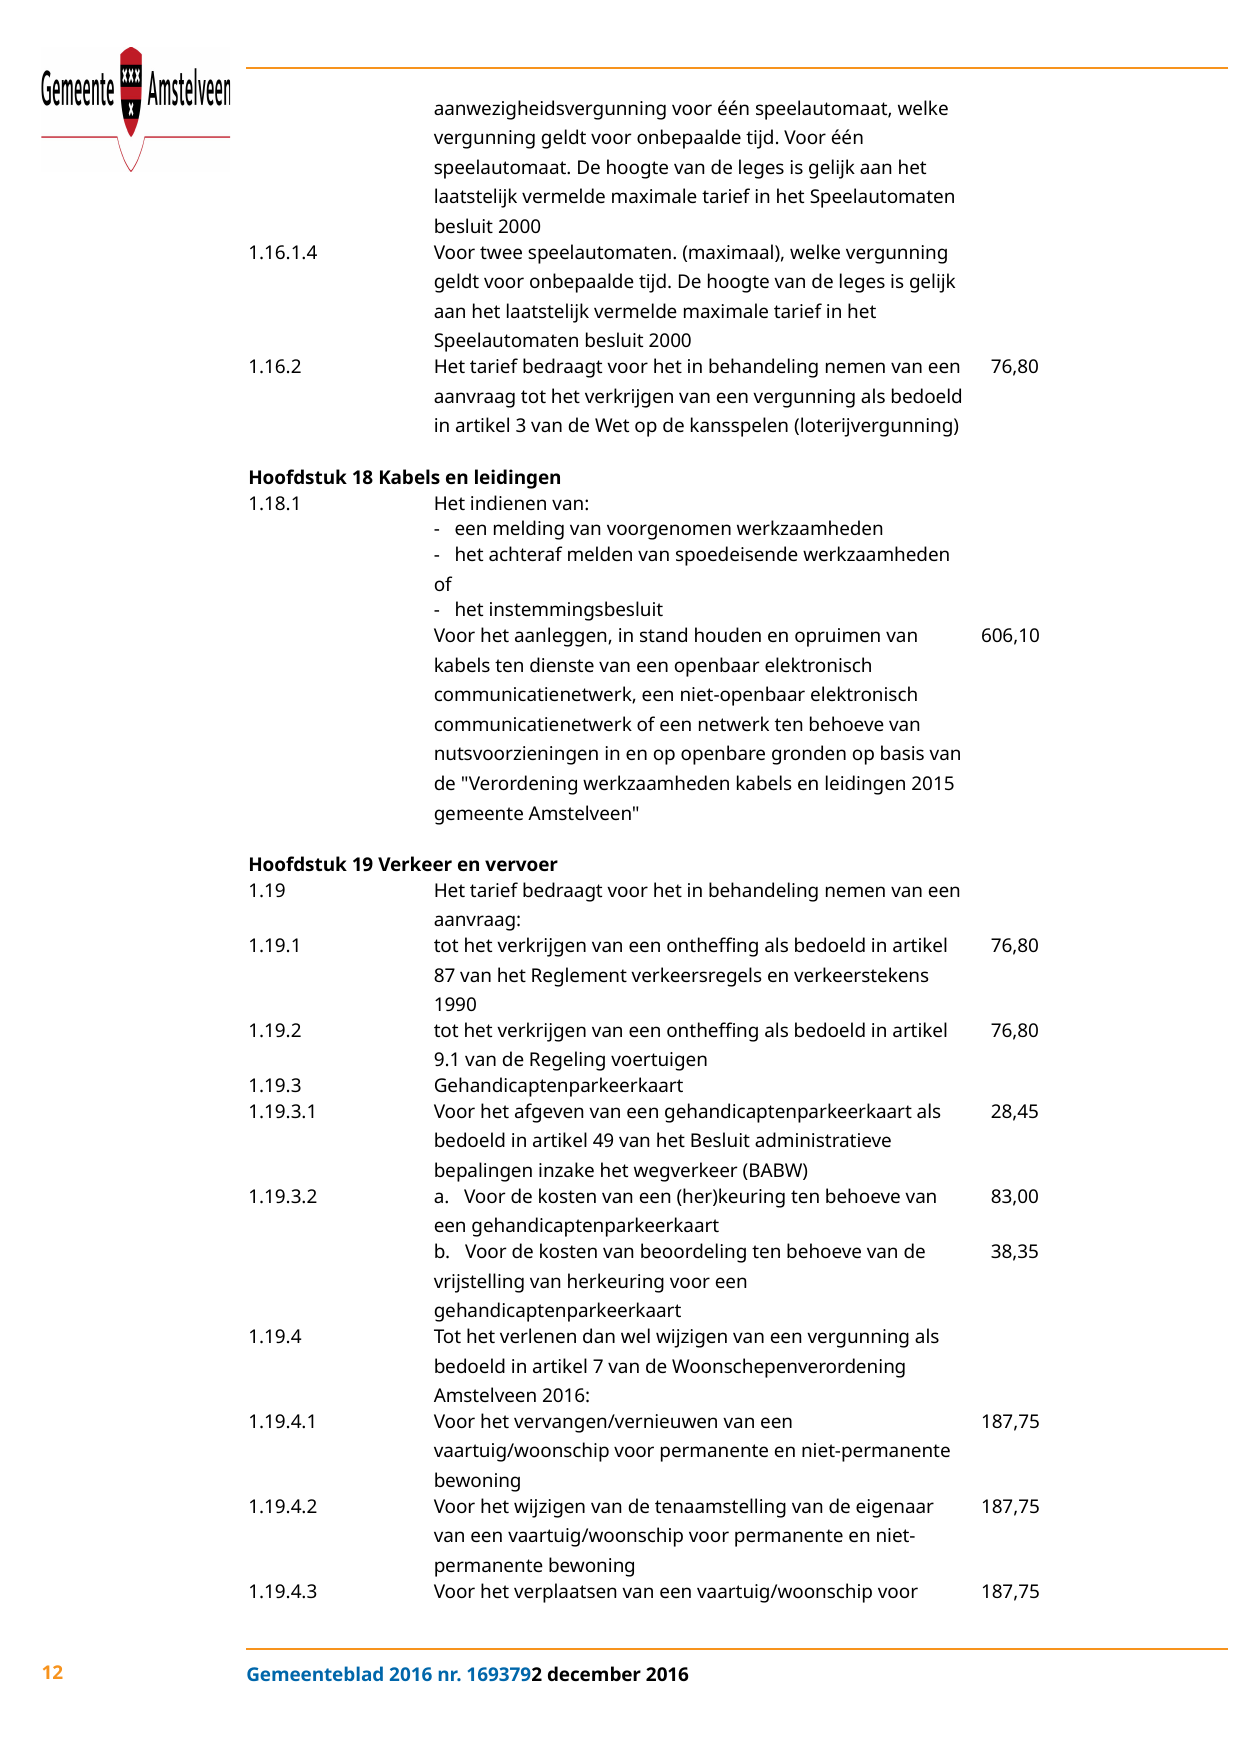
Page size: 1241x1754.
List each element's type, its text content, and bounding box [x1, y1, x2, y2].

table_cell [966, 541, 1152, 596]
table_cell 1.19.4.2 [248, 1493, 433, 1578]
table_cell Het indienen van: [434, 490, 966, 515]
table_cell 187,75 [966, 1493, 1152, 1578]
table_cell [248, 1238, 433, 1323]
table_cell 28,45 [966, 1098, 1152, 1183]
table_cell b. Voor de kosten van beoordeling ten behoeve van de vrijstelling van herkeuring voor een gehandicaptenparkeerkaart [434, 1238, 966, 1323]
table_cell [248, 515, 433, 541]
table_cell 1.19.4 [248, 1323, 433, 1408]
table_cell [966, 515, 1152, 541]
table_cell - een melding van voorgenomen werkzaamheden [434, 515, 966, 541]
table_cell [966, 490, 1152, 515]
table_cell [966, 877, 1152, 932]
table_cell Voor het vervangen/vernieuwen van een vaartuig/woonschip voor permanente en niet-permanente bewoning [434, 1408, 966, 1493]
table_cell 76,80 [966, 932, 1152, 1017]
table_cell 1.16.2 [248, 353, 433, 438]
table_cell 1.18.1 [248, 490, 433, 515]
table_cell Hoofdstuk 19 Verkeer en vervoer [248, 851, 1152, 877]
table_cell 76,80 [966, 1017, 1152, 1072]
table_cell Voor het verplaatsen van een vaartuig/woonschip voor [434, 1578, 966, 1604]
table_cell 187,75 [966, 1578, 1152, 1604]
table_cell [966, 1073, 1152, 1098]
table_cell - het instemmingsbesluit [434, 596, 966, 622]
table_cell [966, 95, 1152, 239]
table_cell 606,10 [966, 622, 1152, 825]
table_cell Hoofdstuk 18 Kabels en leidingen [248, 464, 1152, 490]
table_cell 1.19.3 [248, 1073, 433, 1098]
table_cell tot het verkrijgen van een ontheffing als bedoeld in artikel 9.1 van de Regeling voertuigen [434, 1017, 966, 1072]
table_cell 76,80 [966, 353, 1152, 438]
table_cell 1.19.3.1 [248, 1098, 433, 1183]
table_cell Tot het verlenen dan wel wijzigen van een vergunning als bedoeld in artikel 7 van de Woonschepenverordening Amstelveen 2016: [434, 1323, 966, 1408]
table_cell 1.19.2 [248, 1017, 433, 1072]
table_cell [966, 596, 1152, 622]
table_cell Het tarief bedraagt voor het in behandeling nemen van een aanvraag tot het verkrijgen van een vergunning als bedoeld in artikel 3 van de Wet op de kansspelen (loterijvergunning) [434, 353, 966, 438]
table_cell Gehandicaptenparkeerkaart [434, 1073, 966, 1098]
table_cell [248, 596, 433, 622]
table_cell 83,00 [966, 1183, 1152, 1238]
table_cell [248, 825, 1152, 851]
table_cell 1.19 [248, 877, 433, 932]
table_cell [248, 95, 433, 239]
table_cell 38,35 [966, 1238, 1152, 1323]
table_cell - het achteraf melden van spoedeisende werkzaamheden of [434, 541, 966, 596]
table_cell [966, 1323, 1152, 1408]
table_cell Voor het afgeven van een gehandicaptenparkeerkaart als bedoeld in artikel 49 van het Besluit administratieve bepalingen inzake het wegverkeer (BABW) [434, 1098, 966, 1183]
table_cell [248, 438, 1152, 464]
table_cell Voor het wijzigen van de tenaamstelling van de eigenaar van een vaartuig/woonschip voor permanente en niet-permanente bewoning [434, 1493, 966, 1578]
table_cell [248, 541, 433, 596]
table_cell 187,75 [966, 1408, 1152, 1493]
table_cell tot het verkrijgen van een ontheffing als bedoeld in artikel 87 van het Reglement verkeersregels en verkeerstekens 1990 [434, 932, 966, 1017]
table_cell [966, 239, 1152, 353]
table_cell 1.19.3.2 [248, 1183, 433, 1238]
table_cell Het tarief bedraagt voor het in behandeling nemen van een aanvraag: [434, 877, 966, 932]
table_cell 1.16.1.4 [248, 239, 433, 353]
table_cell [248, 622, 433, 825]
table_cell 1.19.4.1 [248, 1408, 433, 1493]
picture [41, 47, 231, 172]
table_cell aanwezigheidsvergunning voor één speelautomaat, welke vergunning geldt voor onbepaalde tijd. Voor één speelautomaat. De hoogte van de leges is gelijk aan het laatstelijk vermelde maximale tarief in het Speelautomaten besluit 2000 [434, 95, 966, 239]
table_cell 1.19.1 [248, 932, 433, 1017]
table_cell 1.19.4.3 [248, 1578, 433, 1604]
table_cell a. Voor de kosten van een (her)keuring ten behoeve van een gehandicaptenparkeerkaart [434, 1183, 966, 1238]
table_cell Voor twee speelautomaten. (maximaal), welke vergunning geldt voor onbepaalde tijd. De hoogte van de leges is gelijk aan het laatstelijk vermelde maximale tarief in het Speelautomaten besluit 2000 [434, 239, 966, 353]
table_cell Voor het aanleggen, in stand houden en opruimen van kabels ten dienste van een openbaar elektronisch communicatienetwerk, een niet-openbaar elektronisch communicatienetwerk of een netwerk ten behoeve van nutsvoorzieningen in en op openbare gronden op basis van de "Verordening werkzaamheden kabels en leidingen 2015 gemeente Amstelveen" [434, 622, 966, 825]
